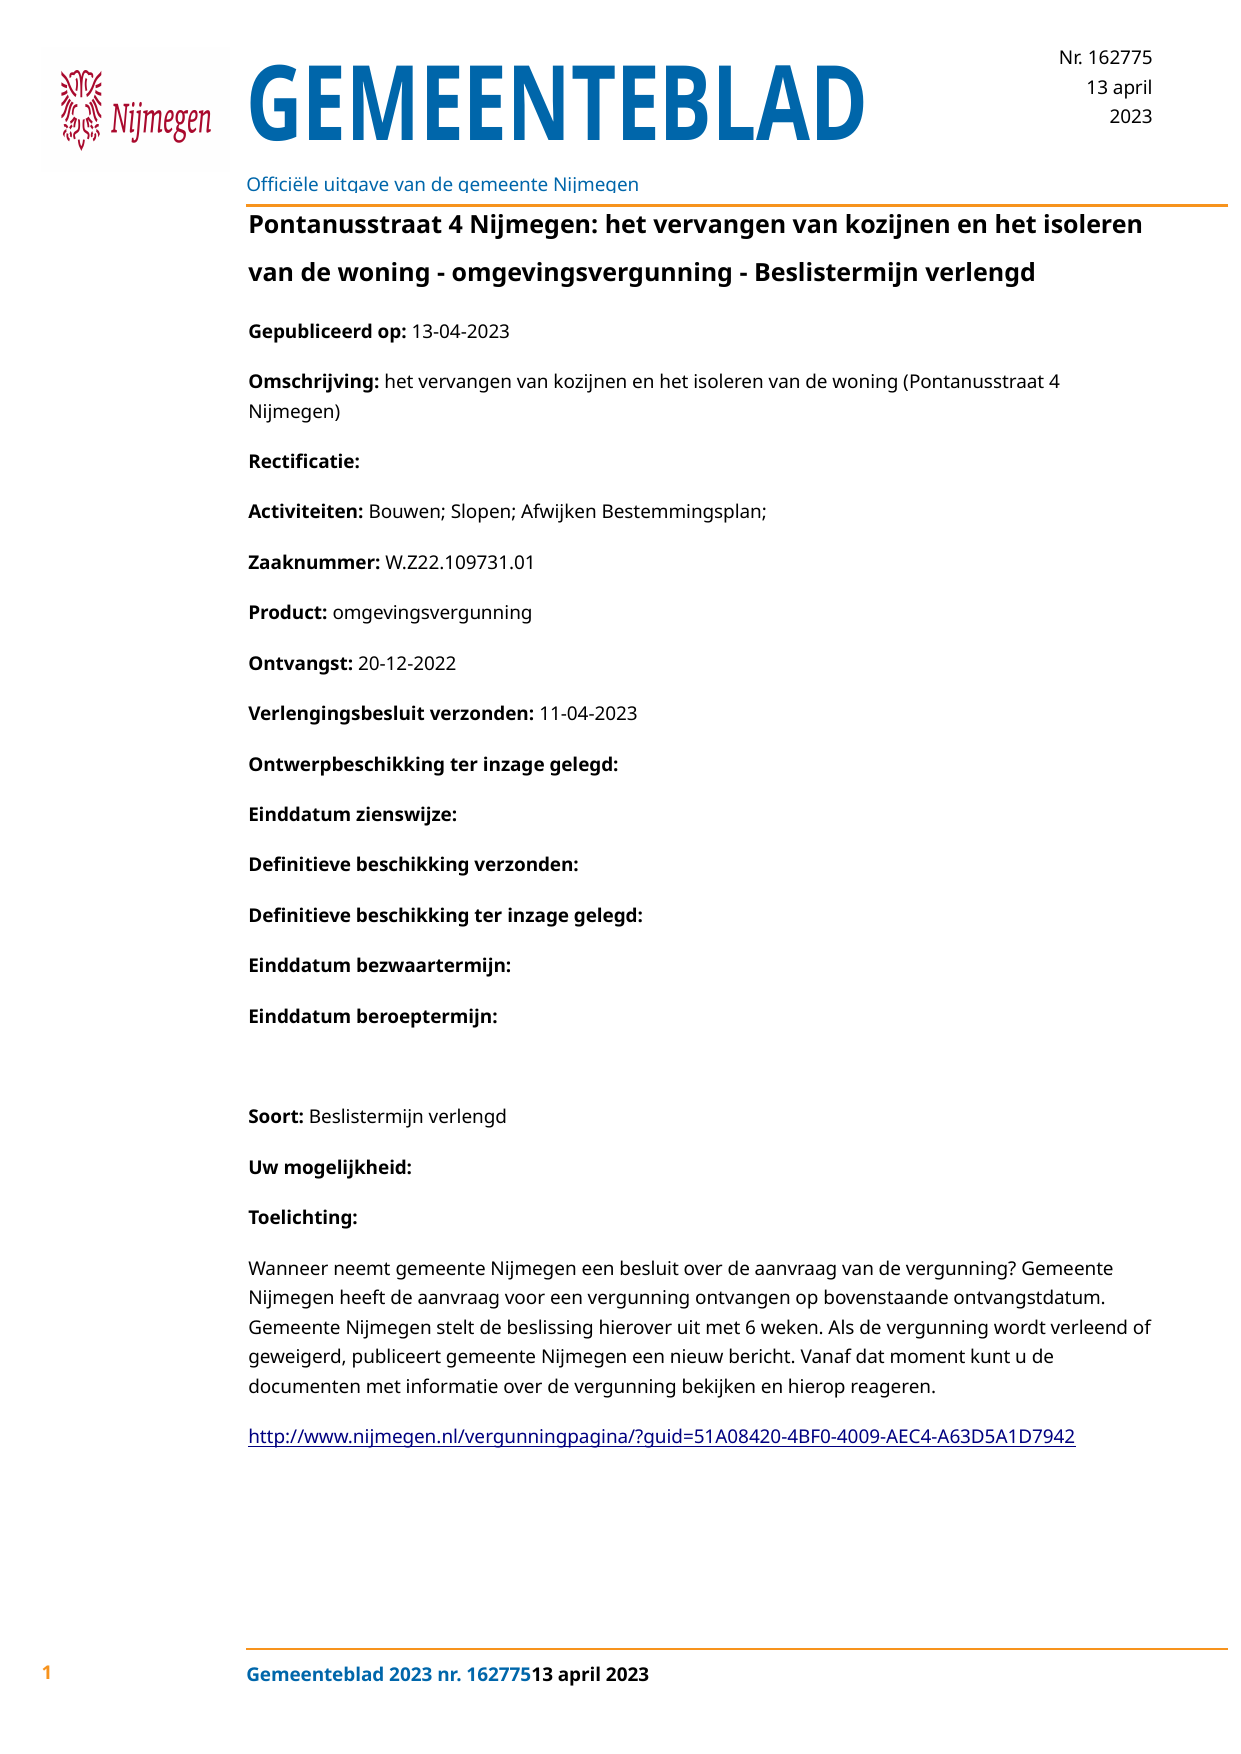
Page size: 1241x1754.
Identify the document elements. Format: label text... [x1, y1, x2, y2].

text Verlengingsbesluit verzonden: 11-04-2023 [248, 700, 1152, 726]
text Uw mogelijkheid: [248, 1154, 1152, 1180]
text Definitieve beschikking ter inzage gelegd: [248, 902, 1152, 928]
text Wanneer neemt gemeente Nijmegen een besluit over de aanvraag van de vergunning? Gemeente Nijmegen heeft de aanvraag voor een vergunning ontvangen op bovenstaande ontvangstdatum. Gemeente Nijmegen stelt de beslissing hierover uit met 6 weken. Als de vergunning wordt verleend of geweigerd, publiceert gemeente Nijmegen een nieuw bericht. Vanaf dat moment kunt u de documenten met informatie over de vergunning bekijken en hierop reageren. [248, 1255, 1152, 1399]
picture [41, 47, 231, 172]
text Einddatum beroeptermijn: [248, 1003, 1152, 1029]
text Product: omgevingsvergunning [248, 599, 1152, 625]
text Omschrijving: het vervangen van kozijnen en het isoleren van de woning (Pontanusstraat 4 Nijmegen) [248, 368, 1152, 424]
text Activiteiten: Bouwen; Slopen; Afwijken Bestemmingsplan; [248, 499, 1152, 524]
text Toelichting: [248, 1204, 1152, 1230]
text Soort: Beslistermijn verlengd [248, 1104, 1152, 1129]
text Einddatum bezwaartermijn: [248, 952, 1152, 978]
text Ontwerpbeschikking ter inzage gelegd: [248, 751, 1152, 777]
text Zaaknummer: W.Z22.109731.01 [248, 549, 1152, 575]
text Ontvangst: 20-12-2022 [248, 650, 1152, 676]
text Definitieve beschikking verzonden: [248, 852, 1152, 877]
text Gepubliceerd op: 13-04-2023 [248, 318, 1152, 344]
text Pontanusstraat 4 Nijmegen: het vervangen van kozijnen en het isoleren van de woning - omgevingsvergunning - Beslistermijn verlengd [248, 207, 1152, 288]
text Einddatum zienswijze: [248, 801, 1152, 827]
text http://www.nijmegen.nl/vergunningpagina/?guid=51A08420-4BF0-4009-AEC4-A63D5A1D7942 [248, 1424, 1152, 1449]
text Rectificatie: [248, 448, 1152, 474]
